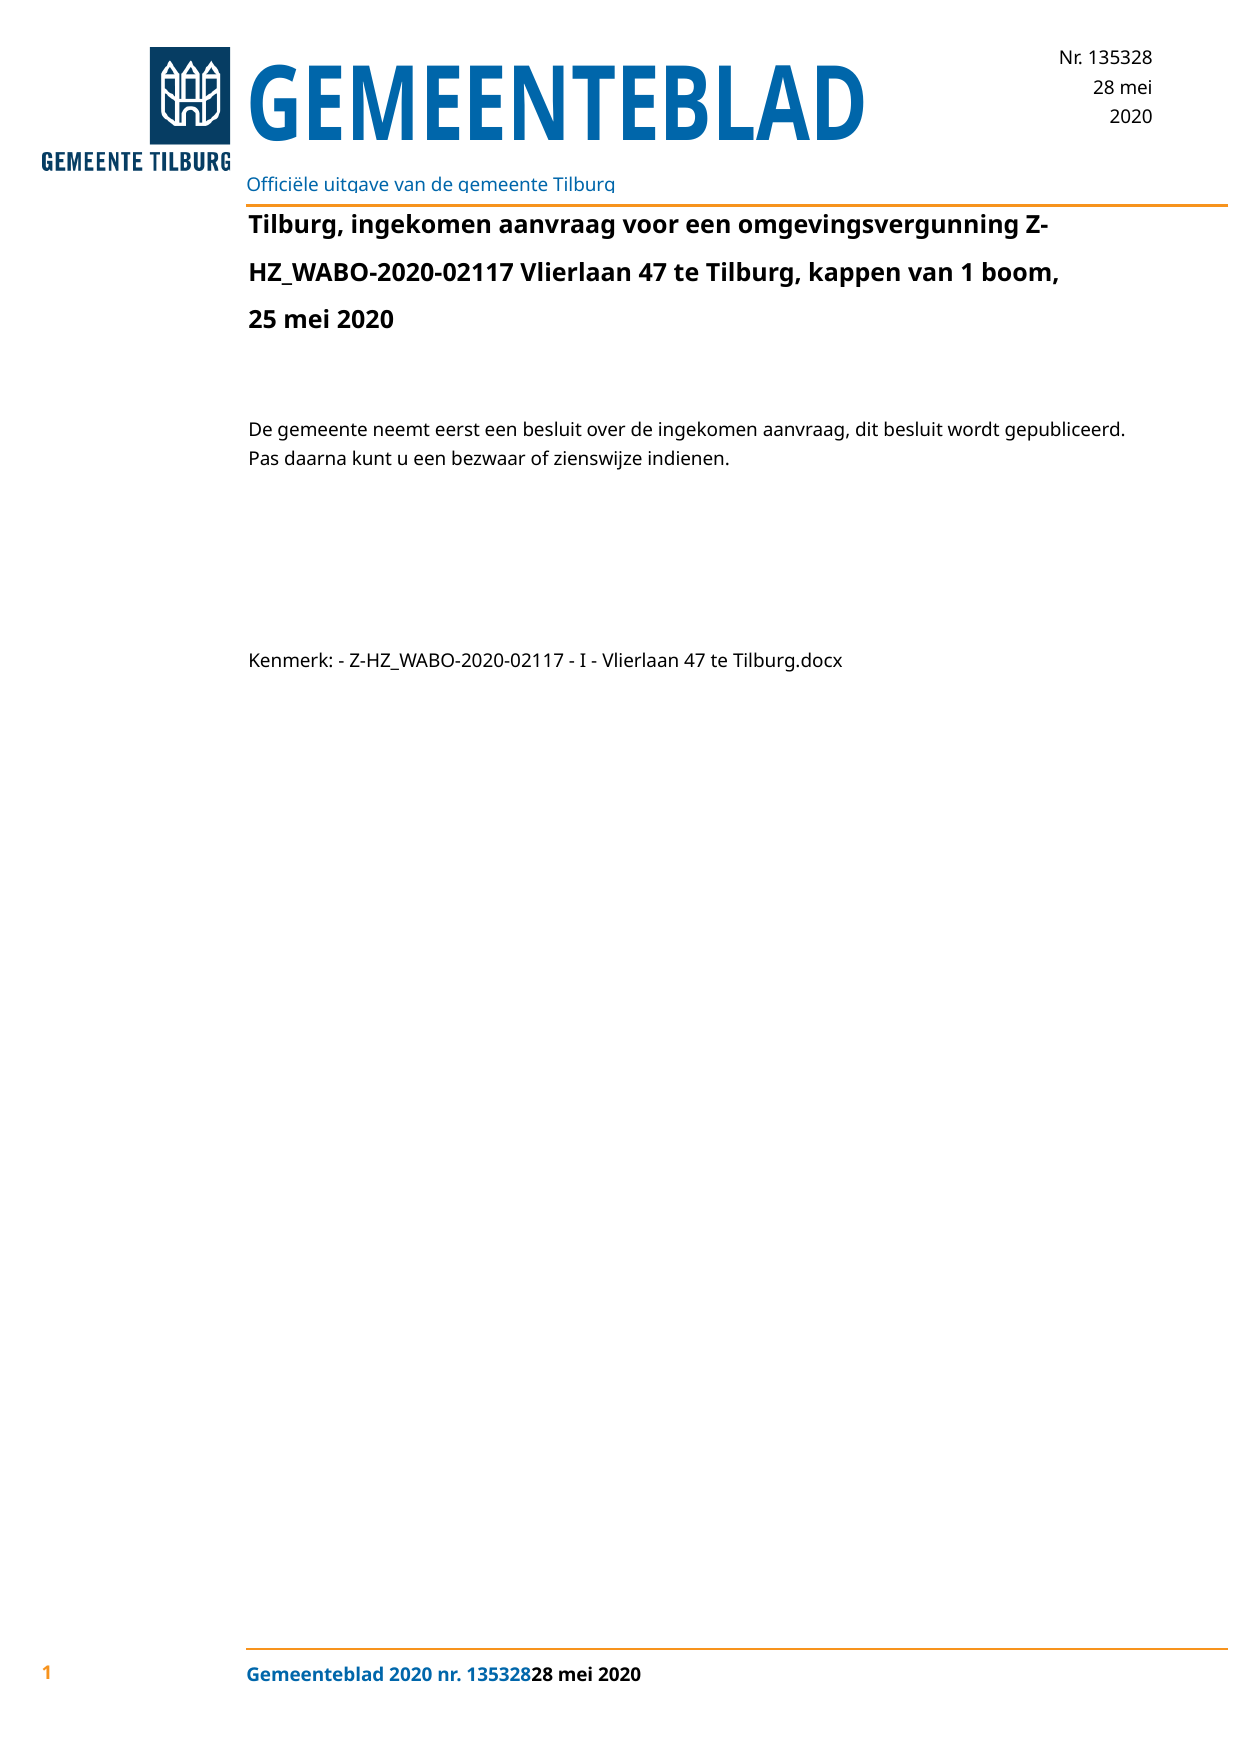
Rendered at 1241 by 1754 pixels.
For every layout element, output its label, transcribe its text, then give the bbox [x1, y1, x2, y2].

picture [41, 47, 231, 172]
text De gemeente neemt eerst een besluit over de ingekomen aanvraag, dit besluit wordt gepubliceerd. Pas daarna kunt u een bezwaar of zienswijze indienen. [248, 416, 1152, 471]
text Tilburg, ingekomen aanvraag voor een omgevingsvergunning Z-HZ_WABO-2020-02117 Vlierlaan 47 te Tilburg, kappen van 1 boom, 25 mei 2020 [248, 207, 1152, 336]
text Kenmerk: - Z-HZ_WABO-2020-02117 - I - Vlierlaan 47 te Tilburg.docx [248, 647, 1152, 673]
